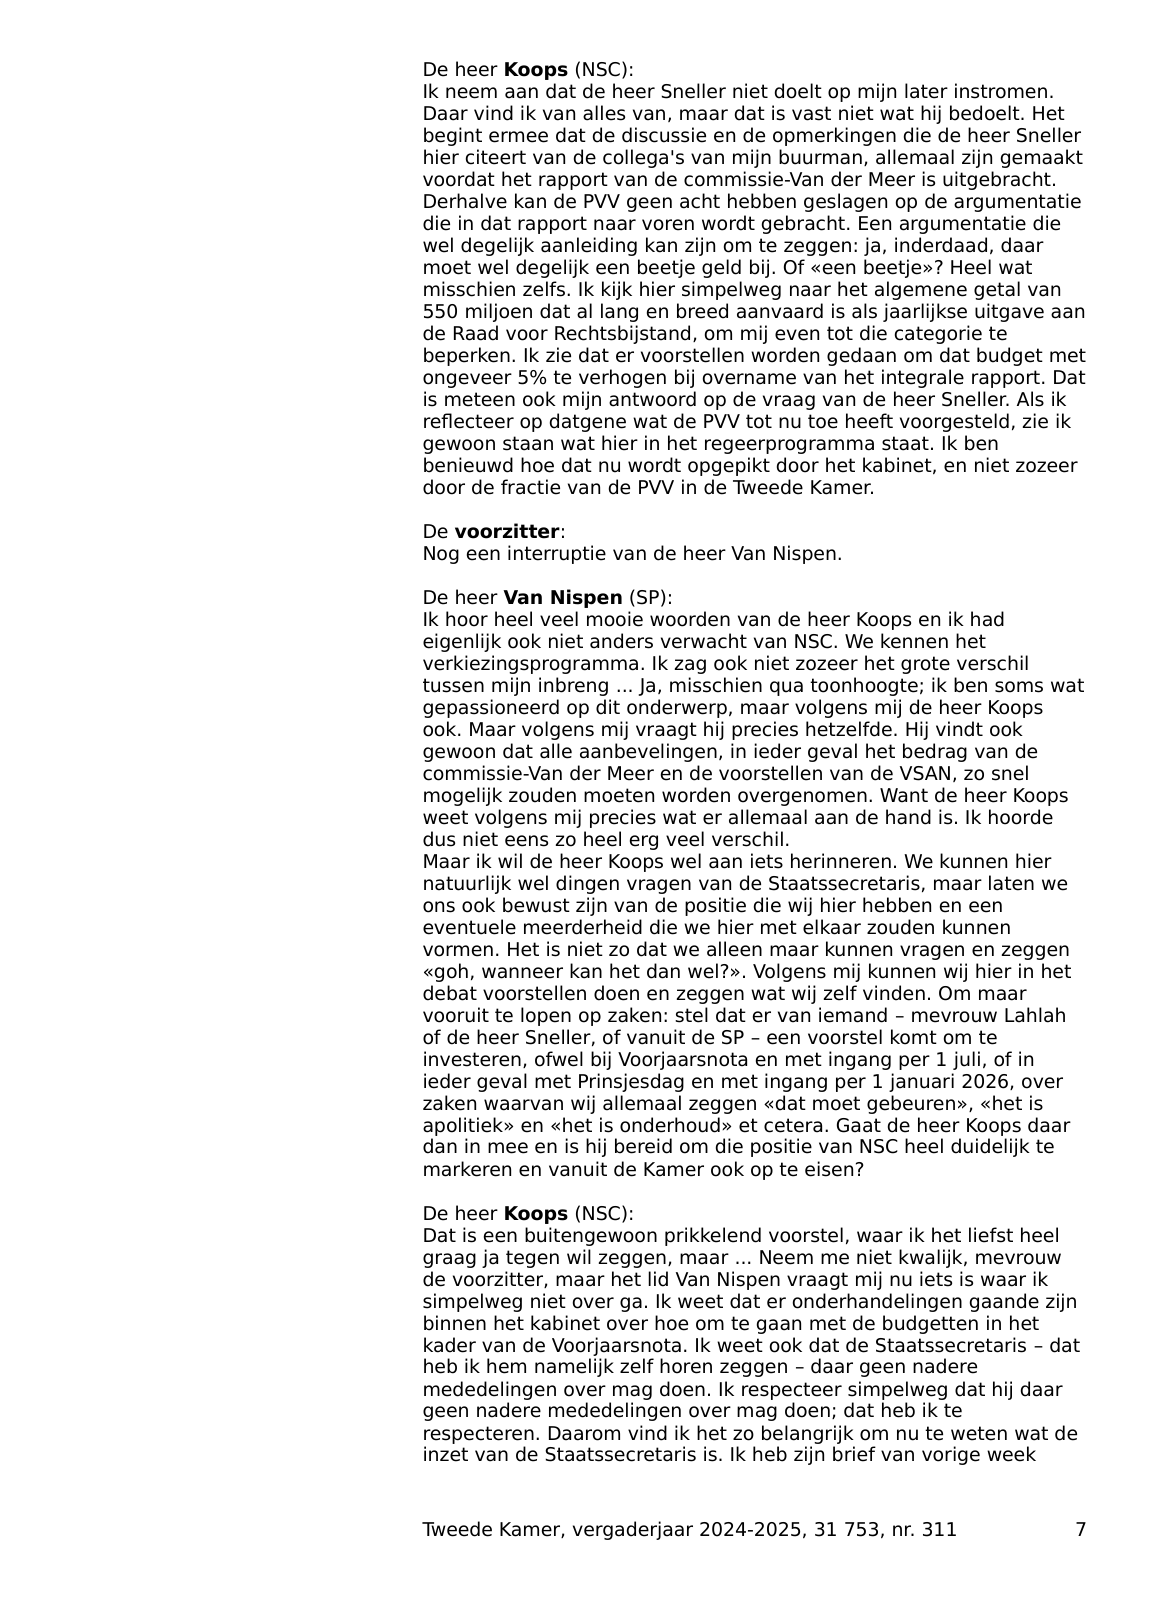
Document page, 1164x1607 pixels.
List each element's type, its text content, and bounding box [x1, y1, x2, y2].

text Ik hoor heel veel mooie woorden van de heer Koops en ik had eigenlijk ook niet anders verwacht van NSC. We kennen het verkiezingsprogramma. Ik zag ook niet zozeer het grote verschil tussen mijn inbreng ... Ja, misschien qua toonhoogte; ik ben soms wat gepassioneerd op dit onderwerp, maar volgens mij de heer Koops ook. Maar volgens mij vraagt hij precies hetzelfde. Hij vindt ook gewoon dat alle aanbevelingen, in ieder geval het bedrag van de commissie-Van der Meer en de voorstellen van de VSAN, zo snel mogelijk zouden moeten worden overgenomen. Want de heer Koops weet volgens mij precies wat er allemaal aan de hand is. Ik hoorde dus niet eens zo heel erg veel verschil. [422, 609, 1087, 851]
text Nog een interruptie van de heer Van Nispen. [422, 543, 1087, 565]
text Dat is een buitengewoon prikkelend voorstel, waar ik het liefst heel graag ja tegen wil zeggen, maar ... Neem me niet kwalijk, mevrouw de voorzitter, maar het lid Van Nispen vraagt mij nu iets is waar ik simpelweg niet over ga. Ik weet dat er onderhandelingen gaande zijn binnen het kabinet over hoe om te gaan met de budgetten in het kader van de Voorjaarsnota. Ik weet ook dat de Staatssecretaris – dat heb ik hem namelijk zelf horen zeggen – daar geen nadere mededelingen over mag doen. Ik respecteer simpelweg dat hij daar geen nadere mededelingen over mag doen; dat heb ik te respecteren. Daarom vind ik het zo belangrijk om nu te weten wat de inzet van de Staatssecretaris is. Ik heb zijn brief van vorige week [422, 1224, 1087, 1466]
text De heer Van Nispen (SP): [422, 587, 1087, 609]
text De voorzitter: [422, 521, 1087, 543]
text Maar ik wil de heer Koops wel aan iets herinneren. We kunnen hier natuurlijk wel dingen vragen van de Staatssecretaris, maar laten we ons ook bewust zijn van de positie die wij hier hebben en een eventuele meerderheid die we hier met elkaar zouden kunnen vormen. Het is niet zo dat we alleen maar kunnen vragen en zeggen «goh, wanneer kan het dan wel?». Volgens mij kunnen wij hier in het debat voorstellen doen en zeggen wat wij zelf vinden. Om maar vooruit te lopen op zaken: stel dat er van iemand – mevrouw Lahlah of de heer Sneller, of vanuit de SP – een voorstel komt om te investeren, ofwel bij Voorjaarsnota en met ingang per 1 juli, of in ieder geval met Prinsjesdag en met ingang per 1 januari 2026, over zaken waarvan wij allemaal zeggen «dat moet gebeuren», «het is apolitiek» en «het is onderhoud» et cetera. Gaat de heer Koops daar dan in mee en is hij bereid om die positie van NSC heel duidelijk te markeren en vanuit de Kamer ook op te eisen? [422, 851, 1087, 1180]
text De heer Koops (NSC): [422, 59, 1087, 81]
text De heer Koops (NSC): [422, 1203, 1087, 1224]
text Ik neem aan dat de heer Sneller niet doelt op mijn later instromen. Daar vind ik van alles van, maar dat is vast niet wat hij bedoelt. Het begint ermee dat de discussie en de opmerkingen die de heer Sneller hier citeert van de collega's van mijn buurman, allemaal zijn gemaakt voordat het rapport van de commissie-Van der Meer is uitgebracht. Derhalve kan de PVV geen acht hebben geslagen op de argumentatie die in dat rapport naar voren wordt gebracht. Een argumentatie die wel degelijk aanleiding kan zijn om te zeggen: ja, inderdaad, daar moet wel degelijk een beetje geld bij. Of «een beetje»? Heel wat misschien zelfs. Ik kijk hier simpelweg naar het algemene getal van 550 miljoen dat al lang en breed aanvaard is als jaarlijkse uitgave aan de Raad voor Rechtsbijstand, om mij even tot die categorie te beperken. Ik zie dat er voorstellen worden gedaan om dat budget met ongeveer 5% te verhogen bij overname van het integrale rapport. Dat is meteen ook mijn antwoord op de vraag van de heer Sneller. Als ik reflecteer op datgene wat de PVV tot nu toe heeft voorgesteld, zie ik gewoon staan wat hier in het regeerprogramma staat. Ik ben benieuwd hoe dat nu wordt opgepikt door het kabinet, en niet zozeer door de fractie van de PVV in de Tweede Kamer. [422, 81, 1087, 499]
